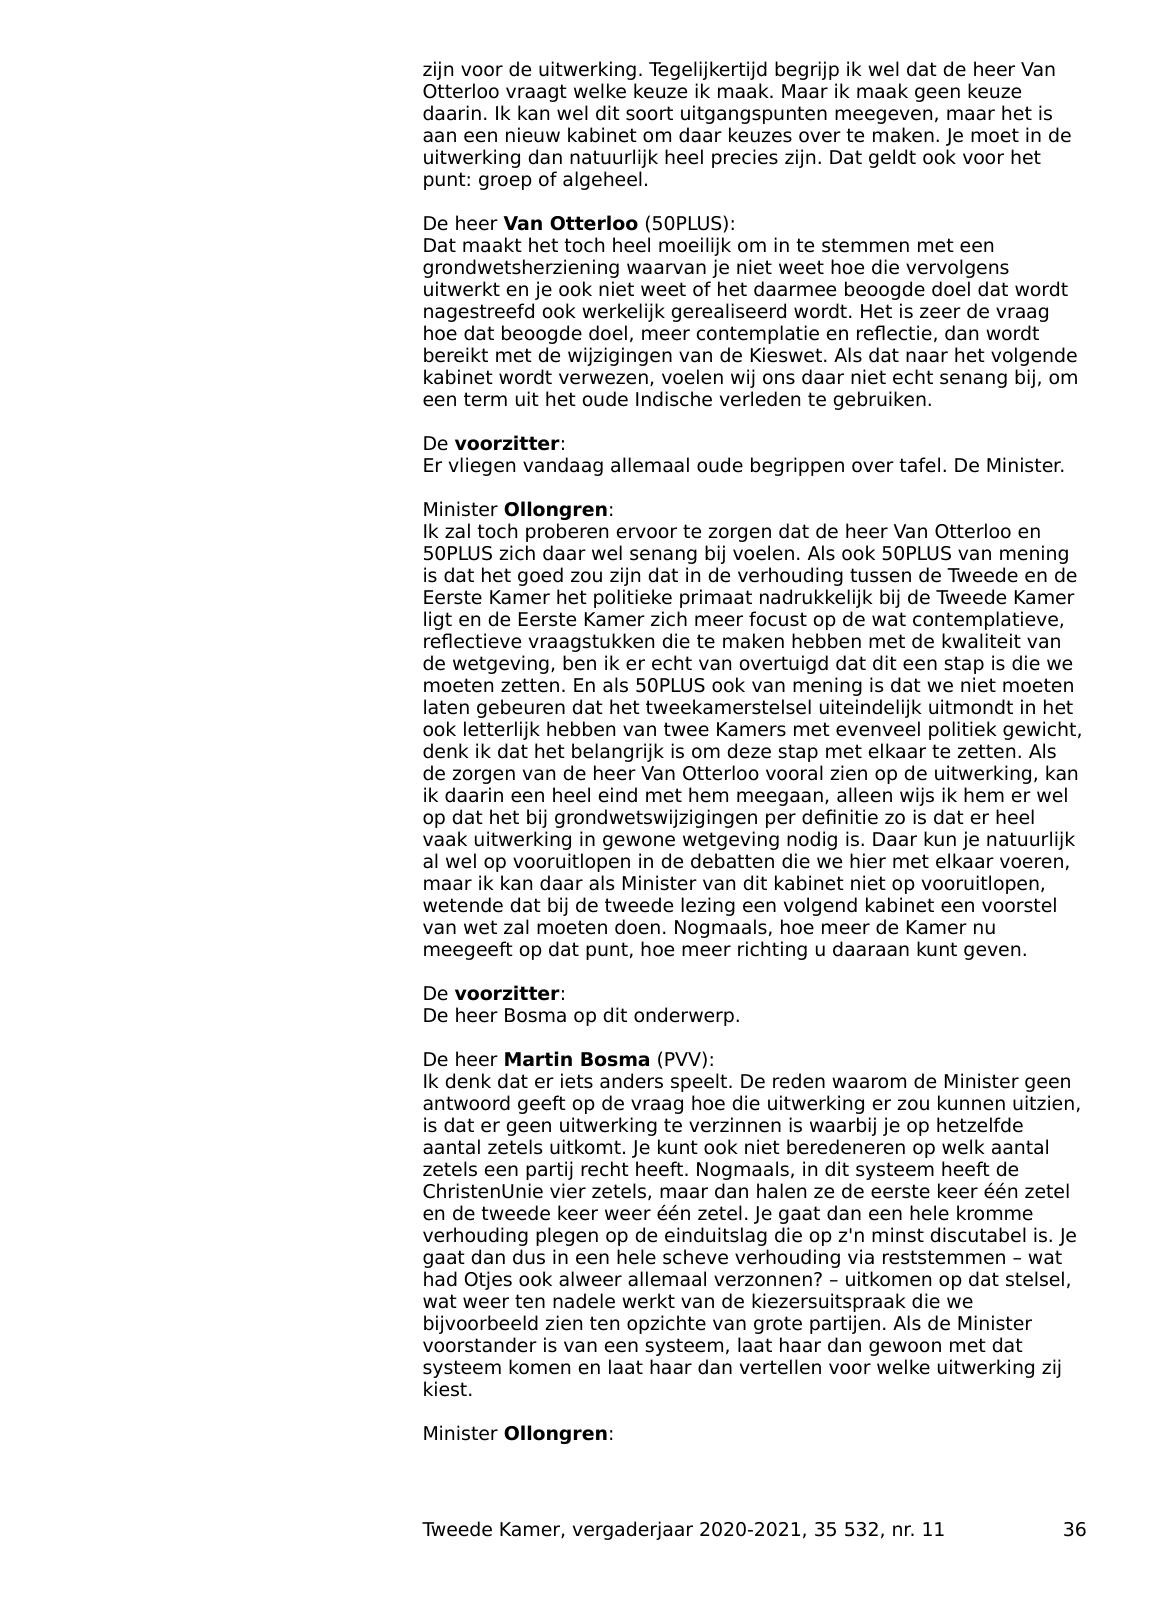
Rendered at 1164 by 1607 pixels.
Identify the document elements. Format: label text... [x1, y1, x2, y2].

text Ik denk dat er iets anders speelt. De reden waarom de Minister geen antwoord geeft op de vraag hoe die uitwerking er zou kunnen uitzien, is dat er geen uitwerking te verzinnen is waarbij je op hetzelfde aantal zetels uitkomt. Je kunt ook niet beredeneren op welk aantal zetels een partij recht heeft. Nogmaals, in dit systeem heeft de ChristenUnie vier zetels, maar dan halen ze de eerste keer één zetel en de tweede keer weer één zetel. Je gaat dan een hele kromme verhouding plegen op de einduitslag die op z'n minst discutabel is. Je gaat dan dus in een hele scheve verhouding via reststemmen – wat had Otjes ook alweer allemaal verzonnen? – uitkomen op dat stelsel, wat weer ten nadele werkt van de kiezersuitspraak die we bijvoorbeeld zien ten opzichte van grote partijen. Als de Minister voorstander is van een systeem, laat haar dan gewoon met dat systeem komen en laat haar dan vertellen voor welke uitwerking zij kiest. [422, 1071, 1087, 1401]
text Er vliegen vandaag allemaal oude begrippen over tafel. De Minister. [422, 455, 1087, 477]
text De heer Martin Bosma (PVV): [422, 1049, 1087, 1071]
text Dat maakt het toch heel moeilijk om in te stemmen met een grondwetsherziening waarvan je niet weet hoe die vervolgens uitwerkt en je ook niet weet of het daarmee beoogde doel dat wordt nagestreefd ook werkelijk gerealiseerd wordt. Het is zeer de vraag hoe dat beoogde doel, meer contemplatie en reflectie, dan wordt bereikt met de wijzigingen van de Kieswet. Als dat naar het volgende kabinet wordt verwezen, voelen wij ons daar niet echt senang bij, om een term uit het oude Indische verleden te gebruiken. [422, 235, 1087, 411]
text De heer Bosma op dit onderwerp. [422, 1005, 1087, 1027]
text De voorzitter: [422, 983, 1087, 1005]
text Ik zal toch proberen ervoor te zorgen dat de heer Van Otterloo en 50PLUS zich daar wel senang bij voelen. Als ook 50PLUS van mening is dat het goed zou zijn dat in de verhouding tussen de Tweede en de Eerste Kamer het politieke primaat nadrukkelijk bij de Tweede Kamer ligt en de Eerste Kamer zich meer focust op de wat contemplatieve, reflectieve vraagstukken die te maken hebben met de kwaliteit van de wetgeving, ben ik er echt van overtuigd dat dit een stap is die we moeten zetten. En als 50PLUS ook van mening is dat we niet moeten laten gebeuren dat het tweekamerstelsel uiteindelijk uitmondt in het ook letterlijk hebben van twee Kamers met evenveel politiek gewicht, denk ik dat het belangrijk is om deze stap met elkaar te zetten. Als de zorgen van de heer Van Otterloo vooral zien op de uitwerking, kan ik daarin een heel eind met hem meegaan, alleen wijs ik hem er wel op dat het bij grondwetswijzigingen per definitie zo is dat er heel vaak uitwerking in gewone wetgeving nodig is. Daar kun je natuurlijk al wel op vooruitlopen in de debatten die we hier met elkaar voeren, maar ik kan daar als Minister van dit kabinet niet op vooruitlopen, wetende dat bij de tweede lezing een volgend kabinet een voorstel van wet zal moeten doen. Nogmaals, hoe meer de Kamer nu meegeeft op dat punt, hoe meer richting u daaraan kunt geven. [422, 521, 1087, 961]
text De heer Van Otterloo (50PLUS): [422, 213, 1087, 235]
text Minister Ollongren: [422, 1423, 1087, 1445]
text De voorzitter: [422, 433, 1087, 455]
text zijn voor de uitwerking. Tegelijkertijd begrijp ik wel dat de heer Van Otterloo vraagt welke keuze ik maak. Maar ik maak geen keuze daarin. Ik kan wel dit soort uitgangspunten meegeven, maar het is aan een nieuw kabinet om daar keuzes over te maken. Je moet in de uitwerking dan natuurlijk heel precies zijn. Dat geldt ook voor het punt: groep of algeheel. [422, 59, 1087, 191]
text Minister Ollongren: [422, 499, 1087, 521]
